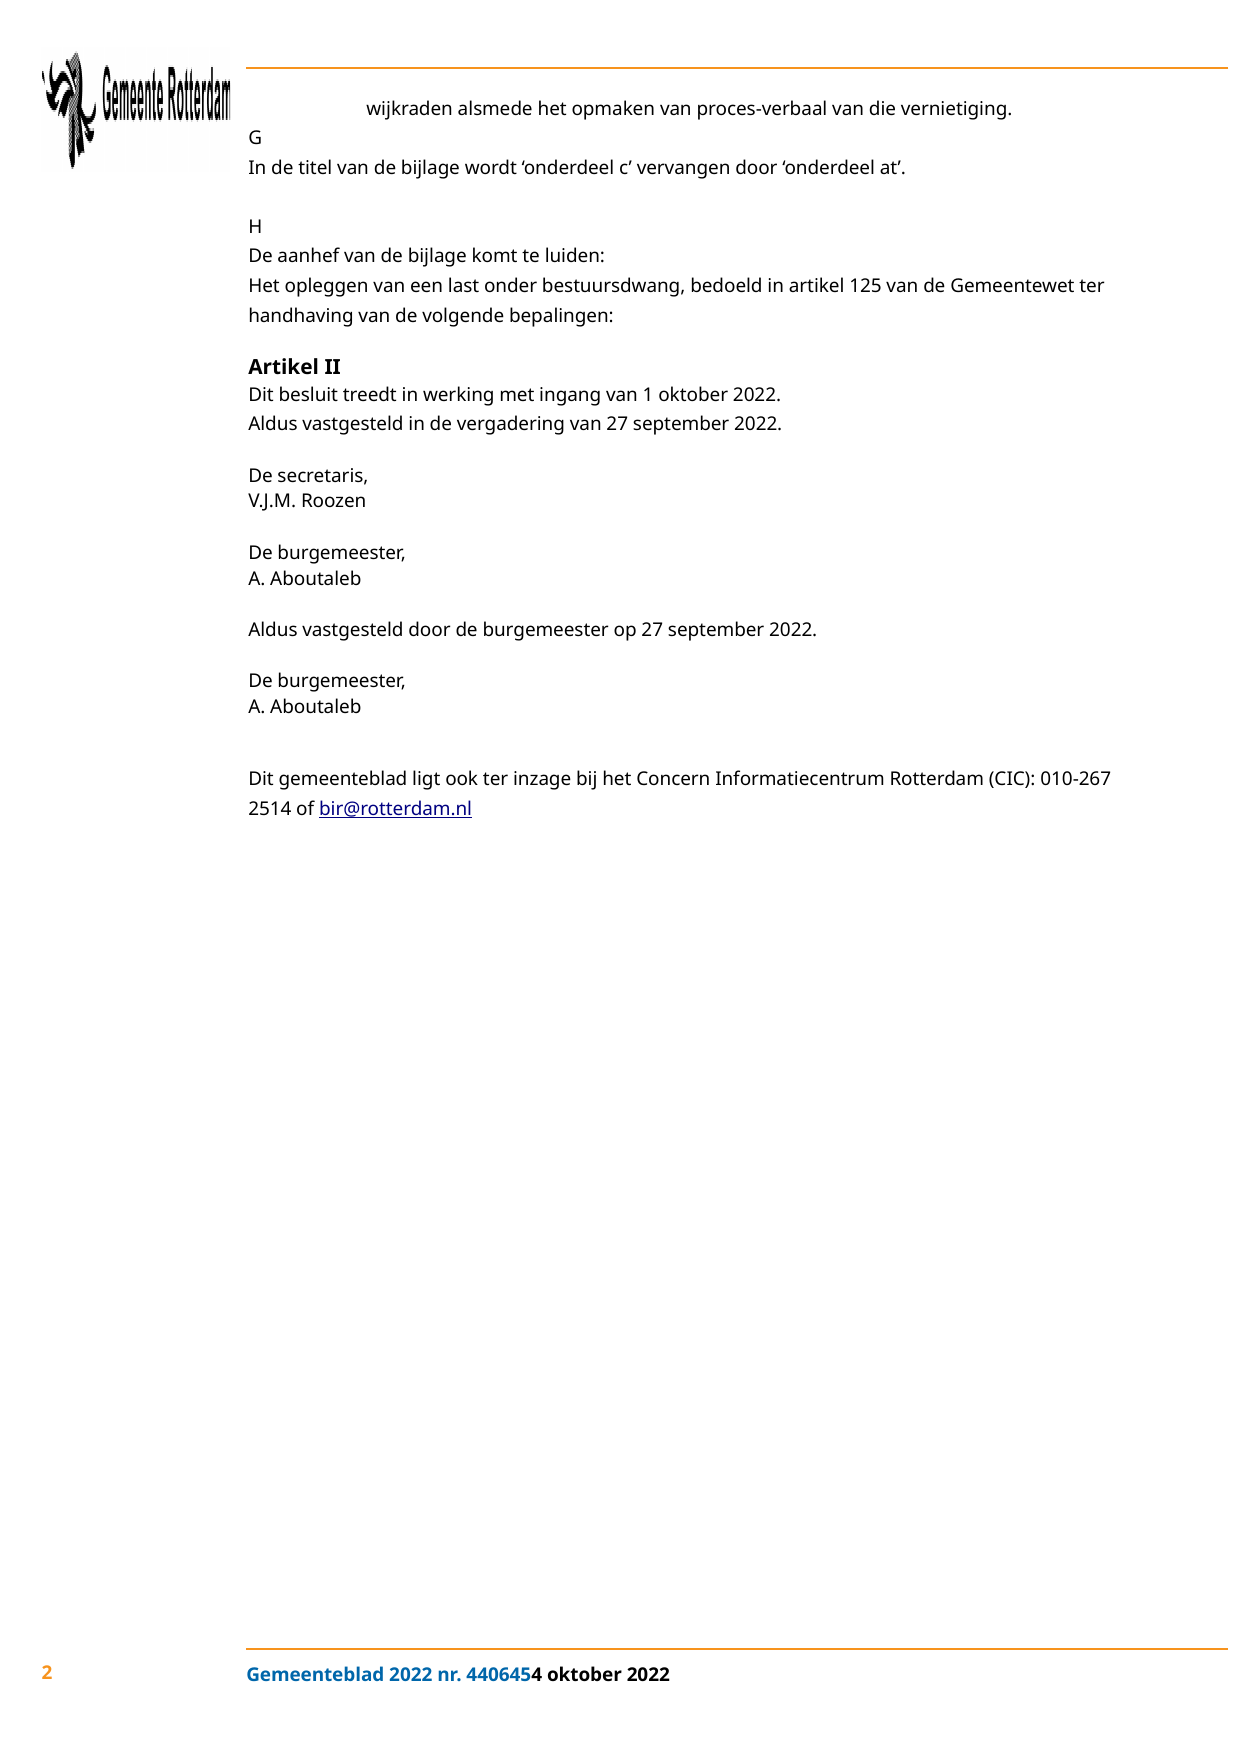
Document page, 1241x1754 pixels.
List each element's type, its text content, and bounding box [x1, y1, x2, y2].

text Aldus vastgesteld door de burgemeester op 27 september 2022. [248, 616, 1152, 642]
text A. Aboutaleb [248, 565, 1152, 590]
text H [248, 213, 1152, 239]
text Aldus vastgesteld in de vergadering van 27 september 2022. [248, 410, 1152, 436]
text De burgemeester, [248, 539, 1152, 565]
picture [41, 47, 231, 172]
text A. Aboutaleb [248, 693, 1152, 719]
text De secretaris, [248, 462, 1152, 487]
list wijkraden alsmede het opmaken van proces-verbaal van die vernietiging. [307, 95, 1152, 121]
text G [248, 124, 1152, 150]
text Het opleggen van een last onder bestuursdwang, bedoeld in artikel 125 van de Gemeentewet ter handhaving van de volgende bepalingen: [248, 272, 1152, 328]
text In de titel van de bijlage wordt ‘onderdeel c’ vervangen door ‘onderdeel at’. [248, 154, 1152, 180]
text Artikel II [248, 352, 1152, 381]
text Dit gemeenteblad ligt ook ter inzage bij het Concern Informatiecentrum Rotterdam (CIC): 010-267 2514 of bir@rotterdam.nl [248, 766, 1152, 821]
text V.J.M. Roozen [248, 487, 1152, 513]
text De aanhef van de bijlage komt te luiden: [248, 243, 1152, 268]
text De burgemeester, [248, 668, 1152, 693]
text Dit besluit treedt in werking met ingang van 1 oktober 2022. [248, 381, 1152, 406]
